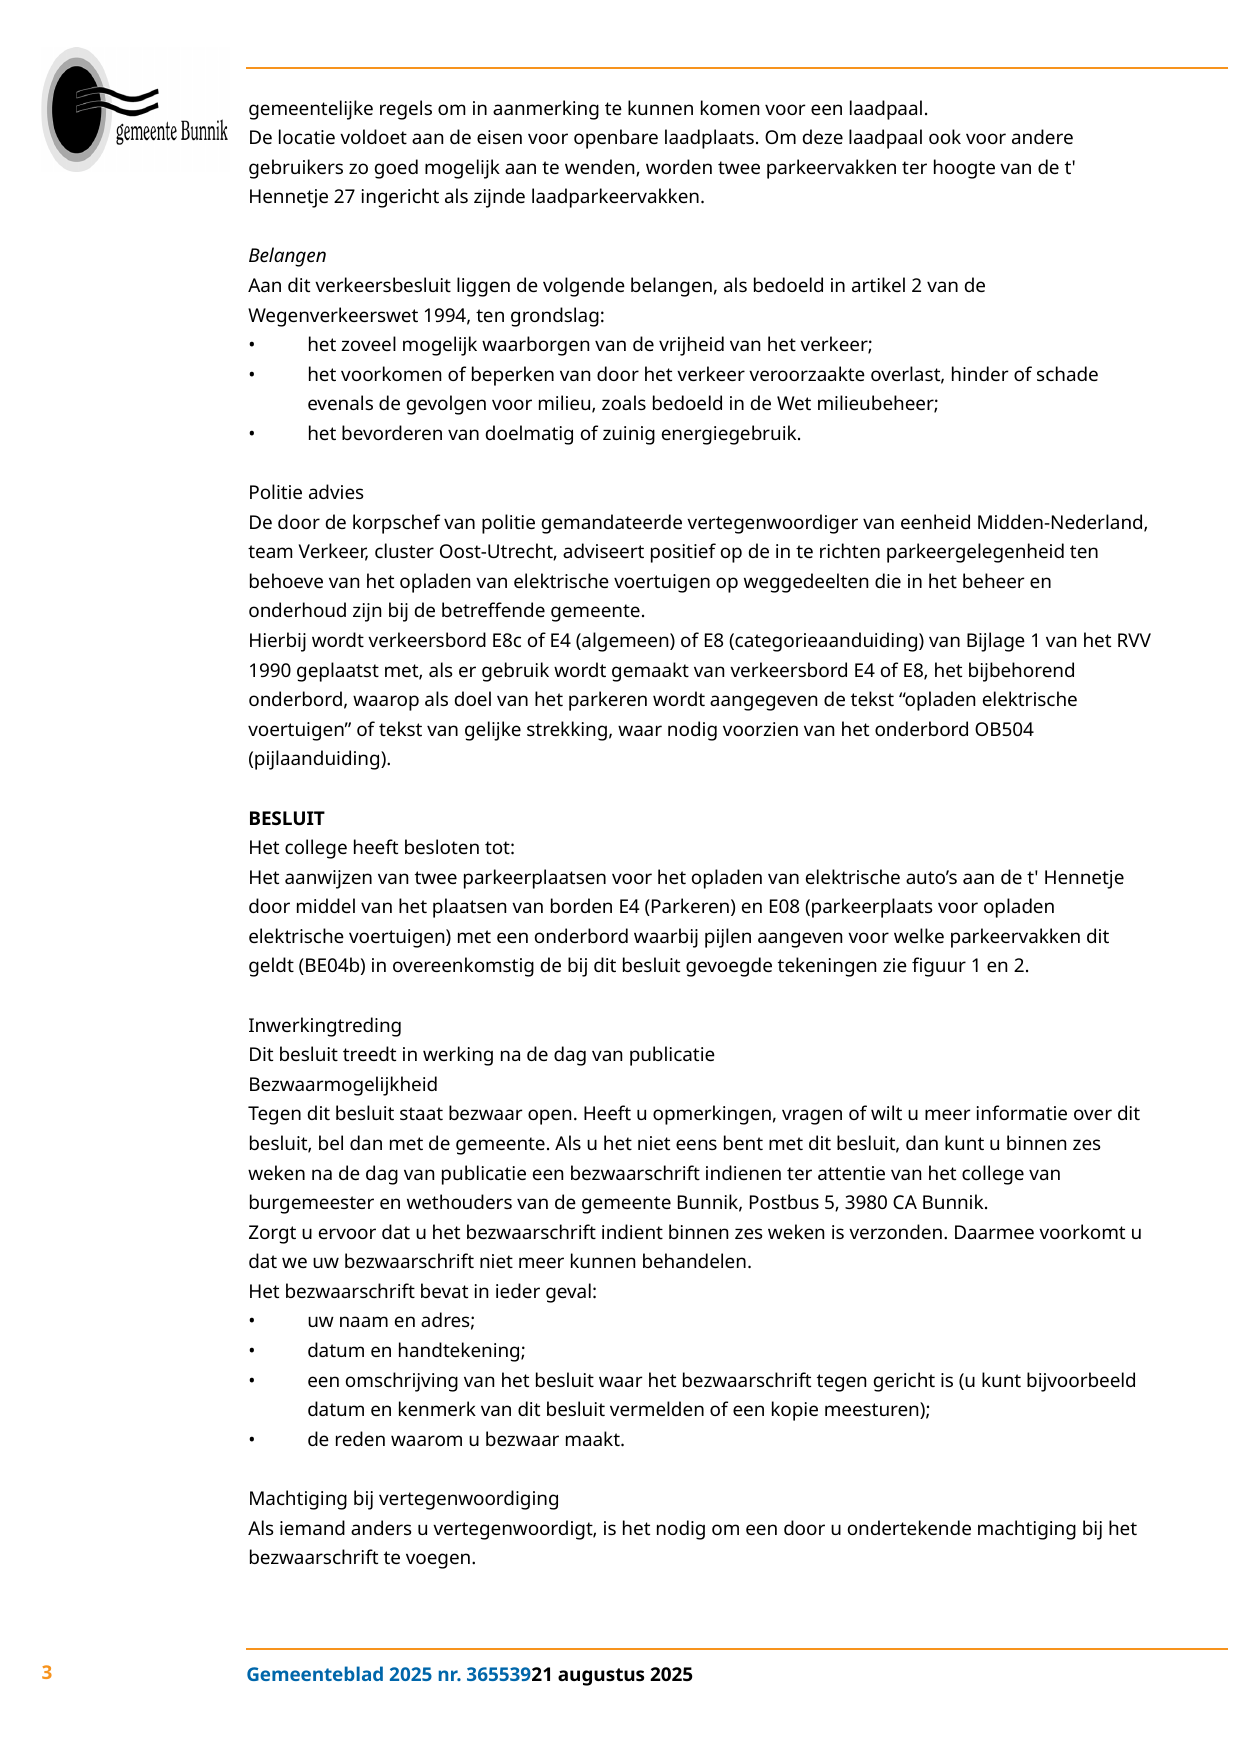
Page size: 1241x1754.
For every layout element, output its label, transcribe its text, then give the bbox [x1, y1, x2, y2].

text Dit besluit treedt in werking na de dag van publicatie [248, 1041, 1152, 1067]
text Politie advies [248, 479, 1152, 505]
text Inwerkingtreding [248, 1012, 1152, 1038]
text Zorgt u ervoor dat u het bezwaarschrift indient binnen zes weken is verzonden. Daarmee voorkomt u dat we uw bezwaarschrift niet meer kunnen behandelen. [248, 1219, 1152, 1274]
list een omschrijving van het besluit waar het bezwaarschrift tegen gericht is (u kunt bijvoorbeeld datum en kenmerk van dit besluit vermelden of een kopie meesturen); [248, 1367, 1152, 1422]
text De locatie voldoet aan de eisen voor openbare laadplaats. Om deze laadpaal ook voor andere gebruikers zo goed mogelijk aan te wenden, worden twee parkeervakken ter hoogte van de t' Hennetje 27 ingericht als zijnde laadparkeervakken. [248, 124, 1152, 209]
text De door de korpschef van politie gemandateerde vertegenwoordiger van eenheid Midden-Nederland, team Verkeer, cluster Oost-Utrecht, adviseert positief op de in te richten parkeergelegenheid ten behoeve van het opladen van elektrische voertuigen op weggedeelten die in het beheer en onderhoud zijn bij de betreffende gemeente. [248, 509, 1152, 623]
text Aan dit verkeersbesluit liggen de volgende belangen, als bedoeld in artikel 2 van de Wegenverkeerswet 1994, ten grondslag: [248, 272, 1152, 328]
text gemeentelijke regels om in aanmerking te kunnen komen voor een laadpaal. [248, 95, 1152, 121]
text Machtiging bij vertegenwoordiging [248, 1485, 1152, 1511]
text Belangen [248, 243, 1152, 268]
list het zoveel mogelijk waarborgen van de vrijheid van het verkeer; [248, 331, 1152, 357]
text Als iemand anders u vertegenwoordigt, is het nodig om een door u ondertekende machtiging bij het bezwaarschrift te voegen. [248, 1515, 1152, 1570]
text Bezwaarmogelijkheid [248, 1071, 1152, 1097]
text Tegen dit besluit staat bezwaar open. Heeft u opmerkingen, vragen of wilt u meer informatie over dit besluit, bel dan met de gemeente. Als u het niet eens bent met dit besluit, dan kunt u binnen zes weken na de dag van publicatie een bezwaarschrift indienen ter attentie van het college van burgemeester en wethouders van de gemeente Bunnik, Postbus 5, 3980 CA Bunnik. [248, 1101, 1152, 1215]
list het voorkomen of beperken van door het verkeer veroorzaakte overlast, hinder of schade evenals de gevolgen voor milieu, zoals bedoeld in de Wet milieubeheer; [248, 361, 1152, 416]
list het bevorderen van doelmatig of zuinig energiegebruik. [248, 420, 1152, 446]
picture [41, 47, 231, 172]
text Het aanwijzen van twee parkeerplaatsen voor het opladen van elektrische auto’s aan de t' Hennetje door middel van het plaatsen van borden E4 (Parkeren) en E08 (parkeerplaats voor opladen elektrische voertuigen) met een onderbord waarbij pijlen aangeven voor welke parkeervakken dit geldt (BE04b) in overeenkomstig de bij dit besluit gevoegde tekeningen zie figuur 1 en 2. [248, 864, 1152, 978]
text Het bezwaarschrift bevat in ieder geval: [248, 1278, 1152, 1304]
text BESLUIT [248, 805, 1152, 831]
text Hierbij wordt verkeersbord E8c of E4 (algemeen) of E8 (categorieaanduiding) van Bijlage 1 van het RVV 1990 geplaatst met, als er gebruik wordt gemaakt van verkeersbord E4 of E8, het bijbehorend onderbord, waarop als doel van het parkeren wordt aangegeven de tekst “opladen elektrische voertuigen” of tekst van gelijke strekking, waar nodig voorzien van het onderbord OB504 (pijlaanduiding). [248, 627, 1152, 771]
list datum en handtekening; [248, 1337, 1152, 1363]
list uw naam en adres; [248, 1308, 1152, 1333]
text Het college heeft besloten tot: [248, 834, 1152, 860]
list de reden waarom u bezwaar maakt. [248, 1426, 1152, 1452]
